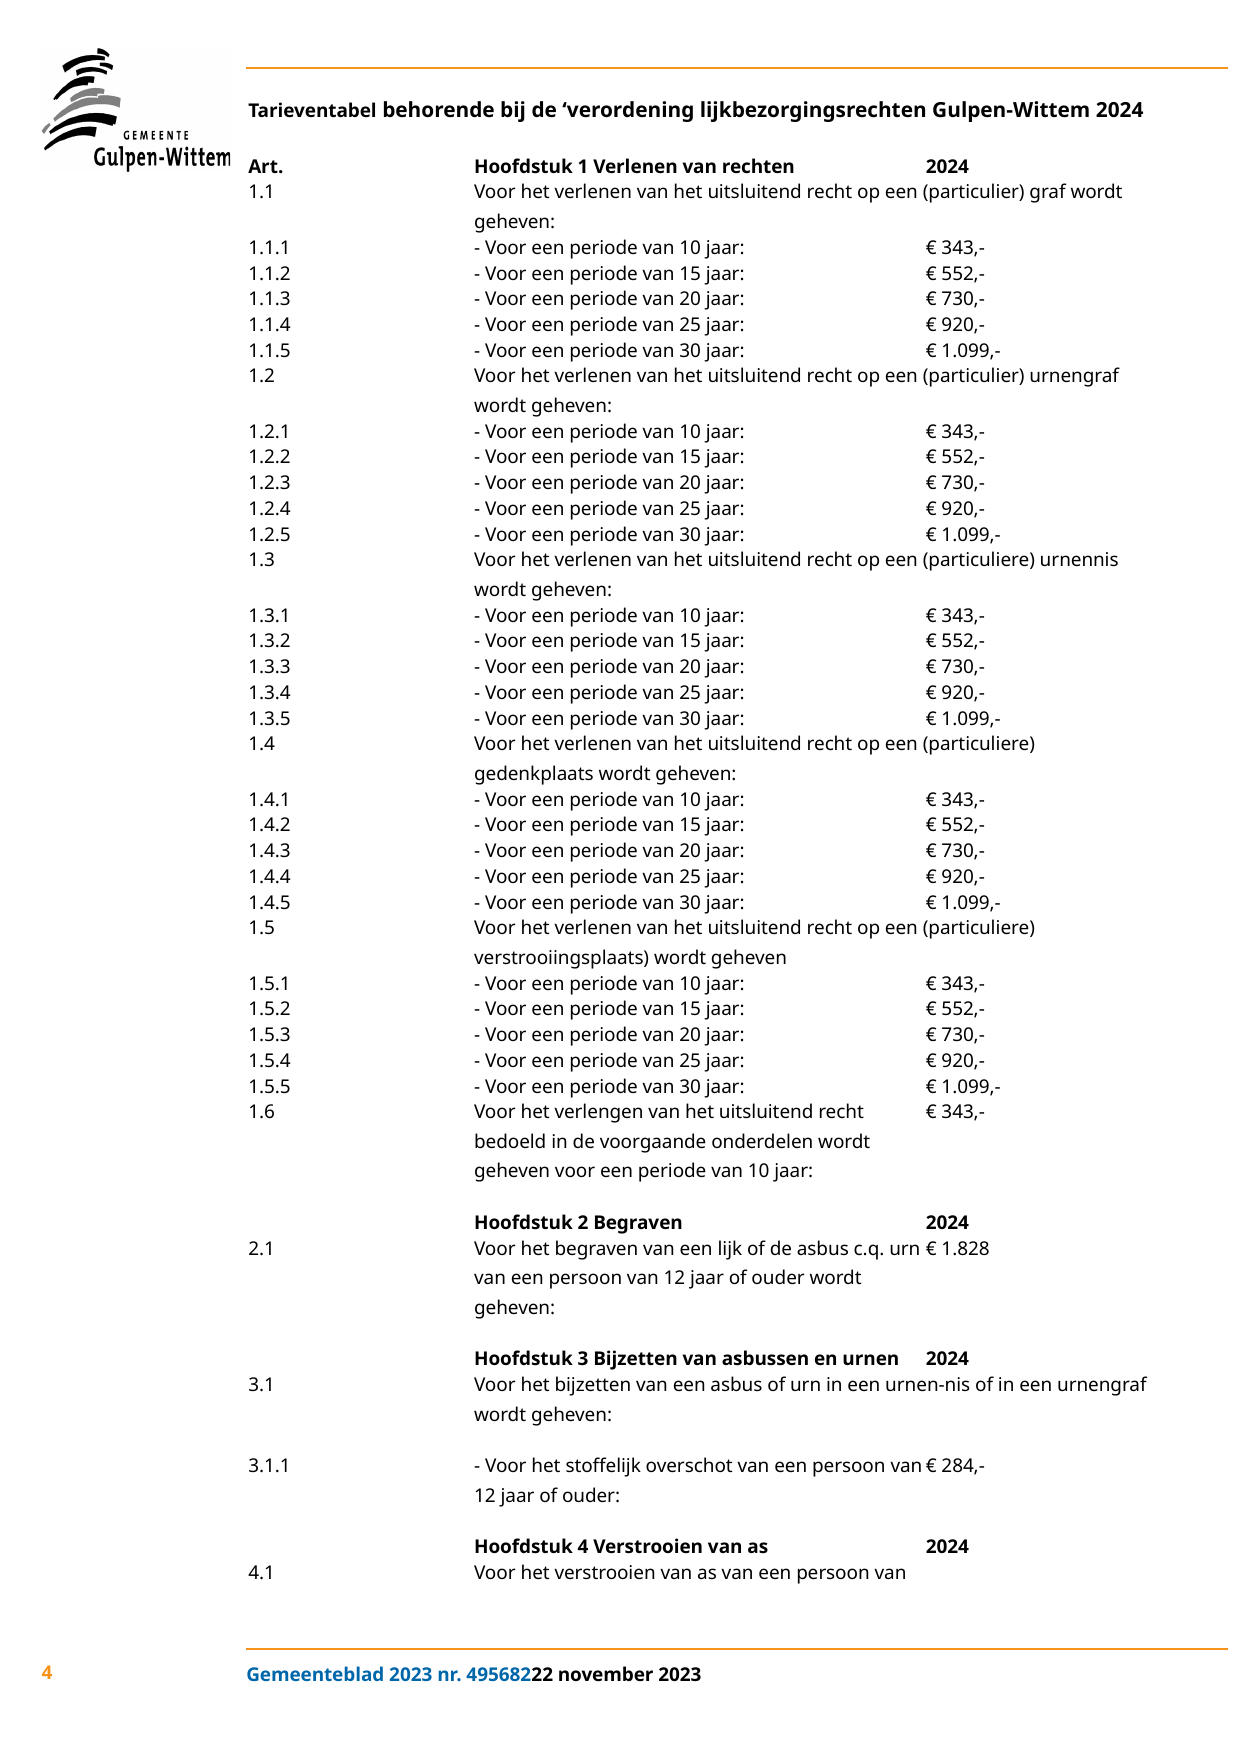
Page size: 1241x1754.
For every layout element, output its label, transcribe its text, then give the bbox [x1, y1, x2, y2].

table_cell 1.4.2 [248, 812, 474, 837]
table_cell [248, 1508, 474, 1533]
table_cell 4.1 [248, 1559, 474, 1585]
table_cell - Voor een periode van 10 jaar: [474, 418, 926, 444]
picture [41, 47, 231, 172]
table_cell Voor het verlenen van het uitsluitend recht op een (particuliere) gedenkplaats wordt geheven: [474, 731, 1152, 786]
table_cell 1.2.4 [248, 495, 474, 521]
table_cell € 552,- [926, 444, 1152, 469]
table_cell - Voor een periode van 25 jaar: [474, 495, 926, 521]
table_cell 1.1.4 [248, 311, 474, 337]
table_cell Voor het bijzetten van een asbus of urn in een urnen-nis of in een urnengraf wordt geheven: [474, 1371, 1152, 1427]
table_cell € 920,- [926, 863, 1152, 889]
table_cell € 1.099,- [926, 1073, 1152, 1098]
table_cell [248, 1209, 474, 1235]
table_cell € 1.099,- [926, 705, 1152, 731]
table_cell 1.2 [248, 363, 474, 418]
table_cell 1.1.1 [248, 234, 474, 260]
table_cell Voor het begraven van een lijk of de asbus c.q. urn van een persoon van 12 jaar of ouder wordt geheven: [474, 1235, 926, 1320]
text Tarieventabel behorende bij de ‘verordening lijkbezorgingsrechten Gulpen-Wittem 2024 [248, 95, 1152, 123]
table_cell - Voor een periode van 15 jaar: [474, 812, 926, 837]
table_cell € 730,- [926, 1021, 1152, 1047]
table_cell 1.2.5 [248, 521, 474, 547]
table_cell € 730,- [926, 286, 1152, 311]
table_cell 1.2.1 [248, 418, 474, 444]
table_cell € 343,- [926, 1099, 1152, 1183]
table_cell Hoofdstuk 2 Begraven [474, 1209, 926, 1235]
table_cell € 920,- [926, 311, 1152, 337]
table_cell - Voor een periode van 30 jaar: [474, 521, 926, 547]
table_cell - Voor een periode van 25 jaar: [474, 679, 926, 705]
table_cell - Voor een periode van 30 jaar: [474, 1073, 926, 1098]
table_cell Voor het verlenen van het uitsluitend recht op een (particuliere) verstrooiingsplaats) wordt geheven [474, 915, 1152, 970]
table_cell 1.2.2 [248, 444, 474, 469]
table_cell - Voor een periode van 25 jaar: [474, 863, 926, 889]
table_cell € 343,- [926, 786, 1152, 812]
table_cell - Voor een periode van 10 jaar: [474, 786, 926, 812]
table_cell € 343,- [926, 602, 1152, 628]
table_cell € 1.099,- [926, 337, 1152, 363]
table_cell Hoofdstuk 4 Verstrooien van as [474, 1533, 926, 1559]
table_cell - Voor een periode van 10 jaar: [474, 970, 926, 996]
table_header 2024 [926, 153, 1152, 179]
table_cell [248, 1184, 474, 1209]
table_cell € 343,- [926, 418, 1152, 444]
table_cell 1.3 [248, 547, 474, 602]
table_header Hoofdstuk 1 Verlenen van rechten [474, 153, 926, 179]
table_cell [474, 1427, 1152, 1452]
table_cell € 1.099,- [926, 889, 1152, 914]
table_cell € 552,- [926, 260, 1152, 286]
table_cell 1.4.1 [248, 786, 474, 812]
table_cell 1.3.2 [248, 628, 474, 653]
table_cell € 920,- [926, 679, 1152, 705]
table_cell € 730,- [926, 470, 1152, 495]
table_cell Voor het verlenen van het uitsluitend recht op een (particulier) graf wordt geheven: [474, 179, 1152, 234]
table_cell 2024 [926, 1209, 1152, 1235]
table_cell € 730,- [926, 838, 1152, 863]
table_cell - Voor een periode van 15 jaar: [474, 628, 926, 653]
table_cell 1.1 [248, 179, 474, 234]
table_cell 1.1.2 [248, 260, 474, 286]
table_cell Voor het verlenen van het uitsluitend recht op een (particuliere) urnennis wordt geheven: [474, 547, 1152, 602]
table_cell 1.4.4 [248, 863, 474, 889]
table_cell 1.5.4 [248, 1047, 474, 1073]
table_cell € 343,- [926, 234, 1152, 260]
table_cell [926, 1559, 1152, 1585]
table_cell 1.1.3 [248, 286, 474, 311]
table_cell 2024 [926, 1346, 1152, 1371]
table_cell - Voor het stoffelijk overschot van een persoon van 12 jaar of ouder: [474, 1452, 926, 1508]
table_cell [248, 1533, 474, 1559]
table_cell 1.3.4 [248, 679, 474, 705]
table_cell - Voor een periode van 10 jaar: [474, 602, 926, 628]
table_cell 1.4 [248, 731, 474, 786]
table_header Art. [248, 153, 474, 179]
table_cell Voor het verlengen van het uitsluitend recht bedoeld in de voorgaande onderdelen wordt geheven voor een periode van 10 jaar: [474, 1099, 926, 1183]
table_cell - Voor een periode van 25 jaar: [474, 1047, 926, 1073]
table_cell Voor het verstrooien van as van een persoon van [474, 1559, 926, 1585]
table_cell 1.2.3 [248, 470, 474, 495]
table_cell 1.5.2 [248, 996, 474, 1021]
table_cell € 552,- [926, 812, 1152, 837]
table_cell [248, 1320, 474, 1346]
table_cell - Voor een periode van 30 jaar: [474, 705, 926, 731]
table_cell - Voor een periode van 30 jaar: [474, 889, 926, 914]
table_cell 3.1 [248, 1371, 474, 1427]
table_cell € 552,- [926, 996, 1152, 1021]
table_cell € 1.099,- [926, 521, 1152, 547]
table_cell [474, 1508, 1152, 1533]
table_cell - Voor een periode van 20 jaar: [474, 286, 926, 311]
table_cell 1.5 [248, 915, 474, 970]
table_cell € 1.828 [926, 1235, 1152, 1320]
table_cell [474, 1184, 926, 1209]
table_cell 1.4.3 [248, 838, 474, 863]
table_cell 1.3.3 [248, 654, 474, 679]
table_cell € 920,- [926, 1047, 1152, 1073]
table_cell 2.1 [248, 1235, 474, 1320]
table_cell 1.3.5 [248, 705, 474, 731]
table_cell - Voor een periode van 10 jaar: [474, 234, 926, 260]
table_cell - Voor een periode van 30 jaar: [474, 337, 926, 363]
table_cell - Voor een periode van 25 jaar: [474, 311, 926, 337]
table_cell - Voor een periode van 20 jaar: [474, 1021, 926, 1047]
table_cell Voor het verlenen van het uitsluitend recht op een (particulier) urnengraf wordt geheven: [474, 363, 1152, 418]
table_cell - Voor een periode van 20 jaar: [474, 654, 926, 679]
table_cell 2024 [926, 1533, 1152, 1559]
table_cell - Voor een periode van 15 jaar: [474, 996, 926, 1021]
table_cell [248, 1346, 474, 1371]
table_cell [474, 1320, 926, 1346]
table_cell [926, 1320, 1152, 1346]
table_cell 1.3.1 [248, 602, 474, 628]
table_cell 1.4.5 [248, 889, 474, 914]
table_cell 1.5.3 [248, 1021, 474, 1047]
table_cell € 284,- [926, 1452, 1152, 1508]
table_cell € 343,- [926, 970, 1152, 996]
table_cell 1.5.5 [248, 1073, 474, 1098]
table_cell - Voor een periode van 20 jaar: [474, 838, 926, 863]
table_cell € 552,- [926, 628, 1152, 653]
table_cell [926, 1184, 1152, 1209]
table_cell - Voor een periode van 20 jaar: [474, 470, 926, 495]
table_cell € 730,- [926, 654, 1152, 679]
table_cell 1.5.1 [248, 970, 474, 996]
table_cell 1.6 [248, 1099, 474, 1183]
table_cell 1.1.5 [248, 337, 474, 363]
table_cell 3.1.1 [248, 1452, 474, 1508]
table_cell - Voor een periode van 15 jaar: [474, 444, 926, 469]
table_cell € 920,- [926, 495, 1152, 521]
table_cell Hoofdstuk 3 Bijzetten van asbussen en urnen [474, 1346, 926, 1371]
table_cell [248, 1427, 474, 1452]
table_cell - Voor een periode van 15 jaar: [474, 260, 926, 286]
